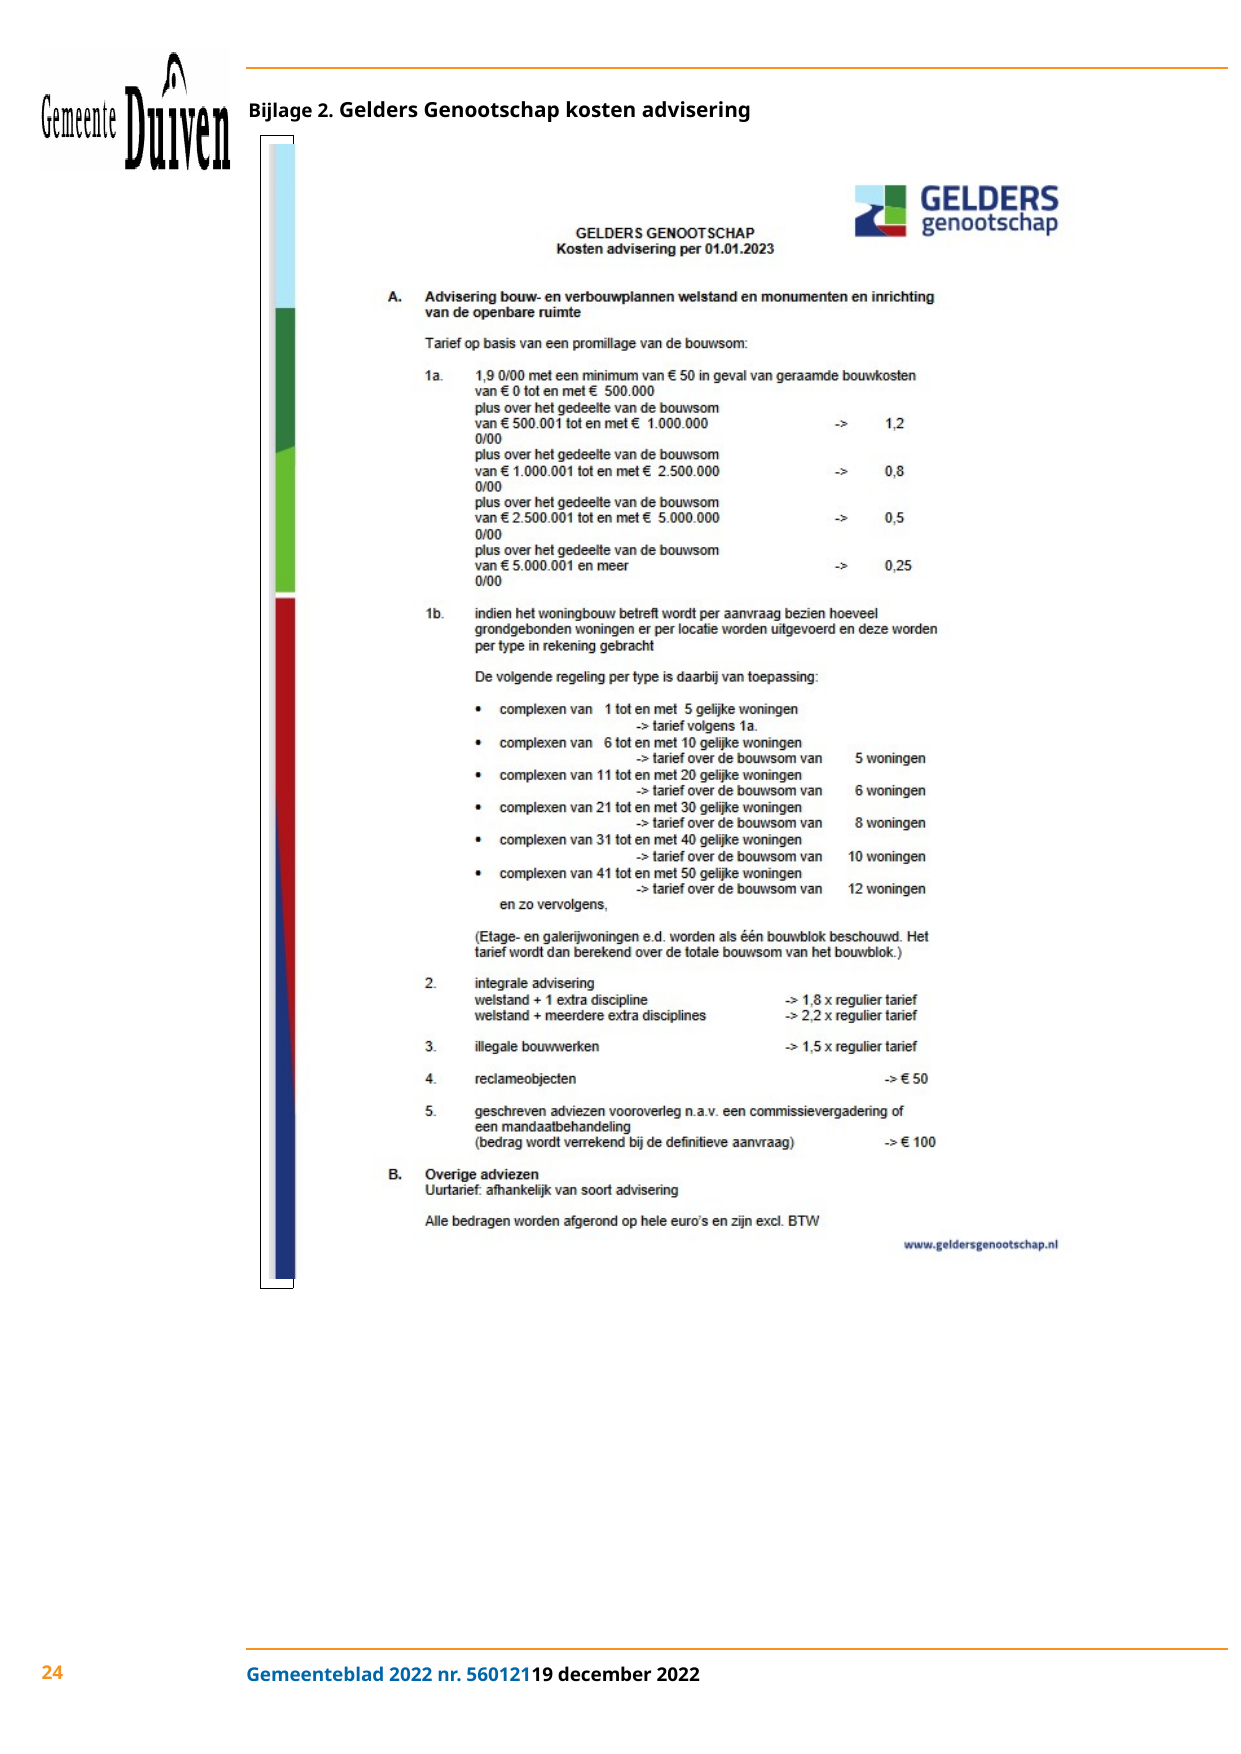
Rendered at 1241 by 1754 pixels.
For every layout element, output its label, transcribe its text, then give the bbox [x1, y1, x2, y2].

picture [268, 144, 1096, 1279]
picture [41, 47, 231, 172]
text Bijlage 2. Gelders Genootschap kosten advisering [248, 95, 1152, 123]
